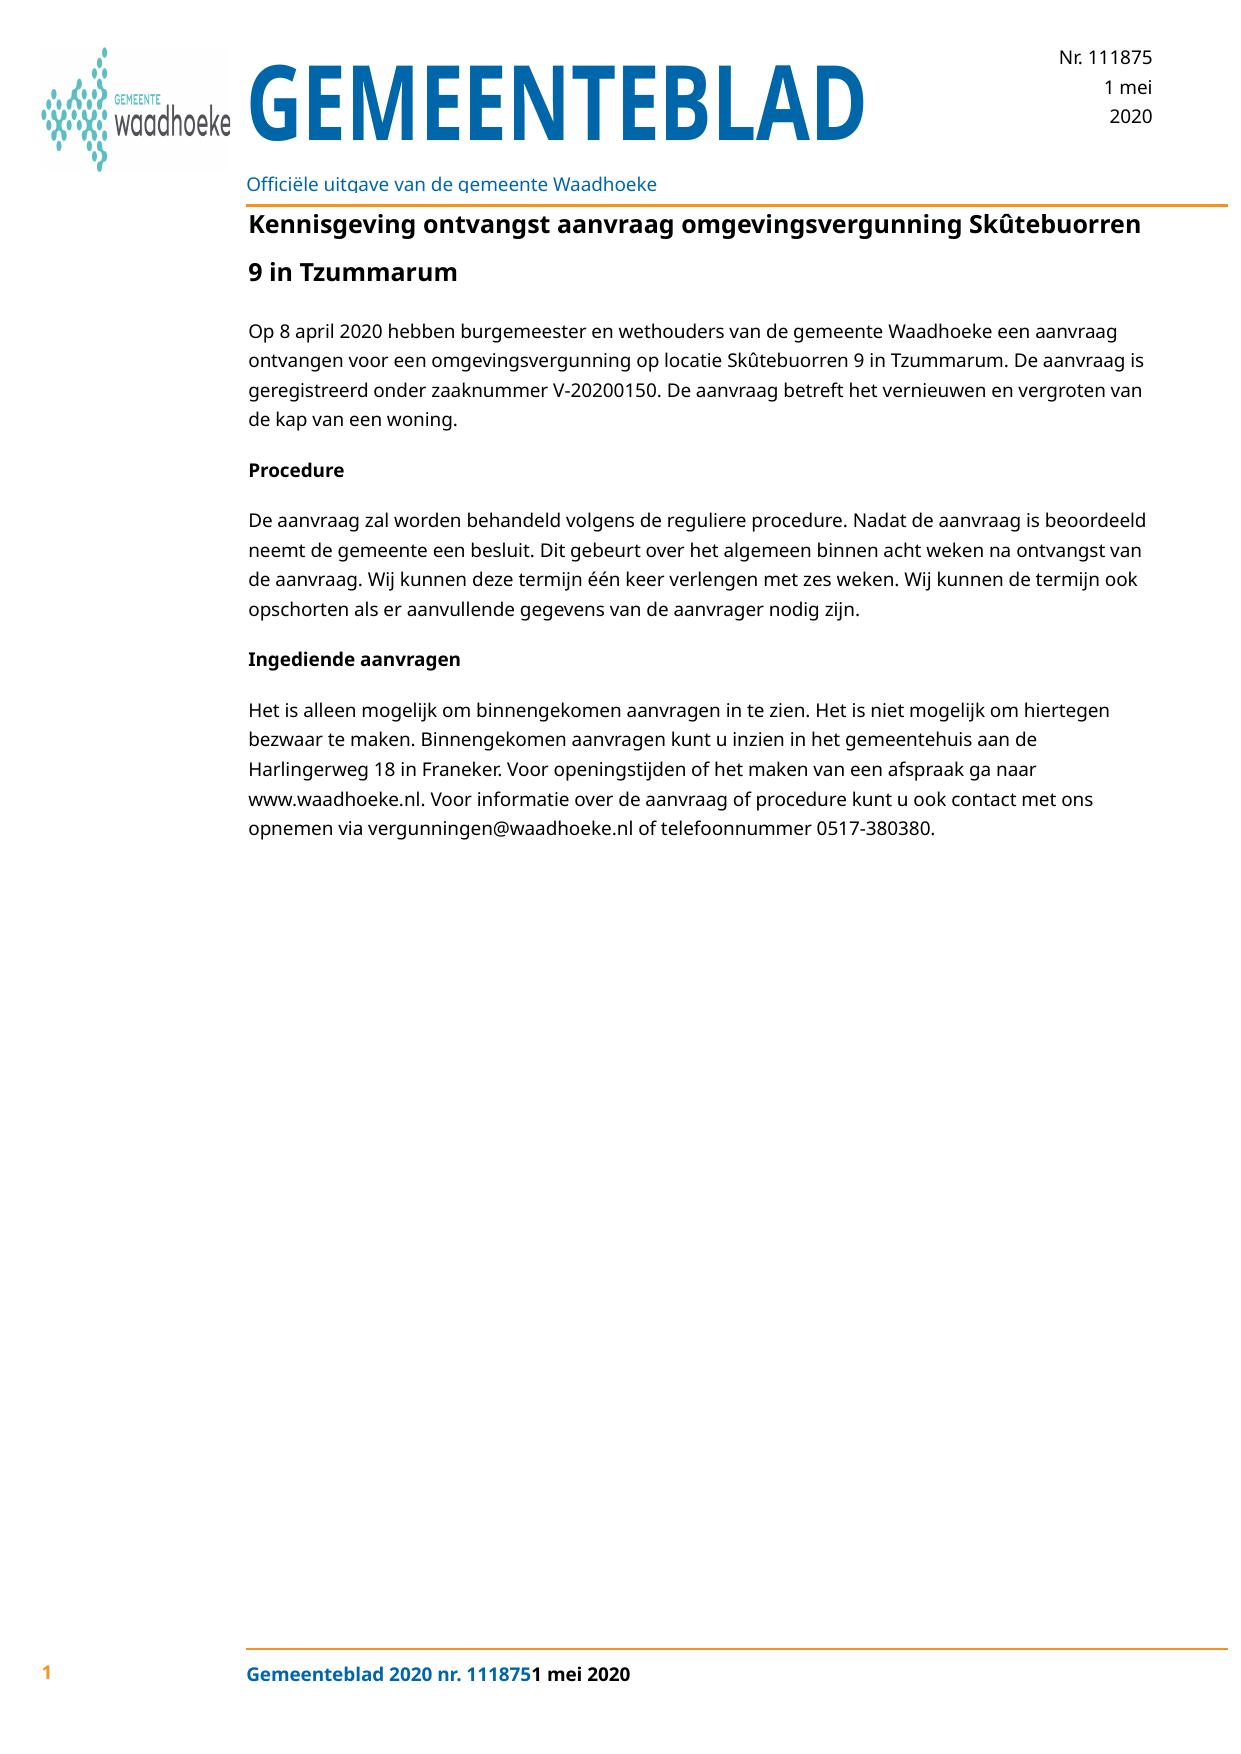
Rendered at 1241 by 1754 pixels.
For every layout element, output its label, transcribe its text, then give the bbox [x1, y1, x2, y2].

text Op 8 april 2020 hebben burgemeester en wethouders van de gemeente Waadhoeke een aanvraag ontvangen voor een omgevingsvergunning op locatie Skûtebuorren 9 in Tzummarum. De aanvraag is geregistreerd onder zaaknummer V-20200150. De aanvraag betreft het vernieuwen en vergroten van de kap van een woning. [248, 318, 1152, 432]
text Procedure [248, 457, 1152, 483]
text Ingediende aanvragen [248, 647, 1152, 672]
picture [41, 47, 231, 172]
text Kennisgeving ontvangst aanvraag omgevingsvergunning Skûtebuorren 9 in Tzummarum [248, 207, 1152, 288]
text Het is alleen mogelijk om binnengekomen aanvragen in te zien. Het is niet mogelijk om hiertegen bezwaar te maken. Binnengekomen aanvragen kunt u inzien in het gemeentehuis aan de Harlingerweg 18 in Franeker. Voor openingstijden of het maken van een afspraak ga naar www.waadhoeke.nl. Voor informatie over de aanvraag of procedure kunt u ook contact met ons opnemen via vergunningen@waadhoeke.nl of telefoonnummer 0517-380380. [248, 697, 1152, 841]
text De aanvraag zal worden behandeld volgens de reguliere procedure. Nadat de aanvraag is beoordeeld neemt de gemeente een besluit. Dit gebeurt over het algemeen binnen acht weken na ontvangst van de aanvraag. Wij kunnen deze termijn één keer verlengen met zes weken. Wij kunnen de termijn ook opschorten als er aanvullende gegevens van de aanvrager nodig zijn. [248, 507, 1152, 622]
